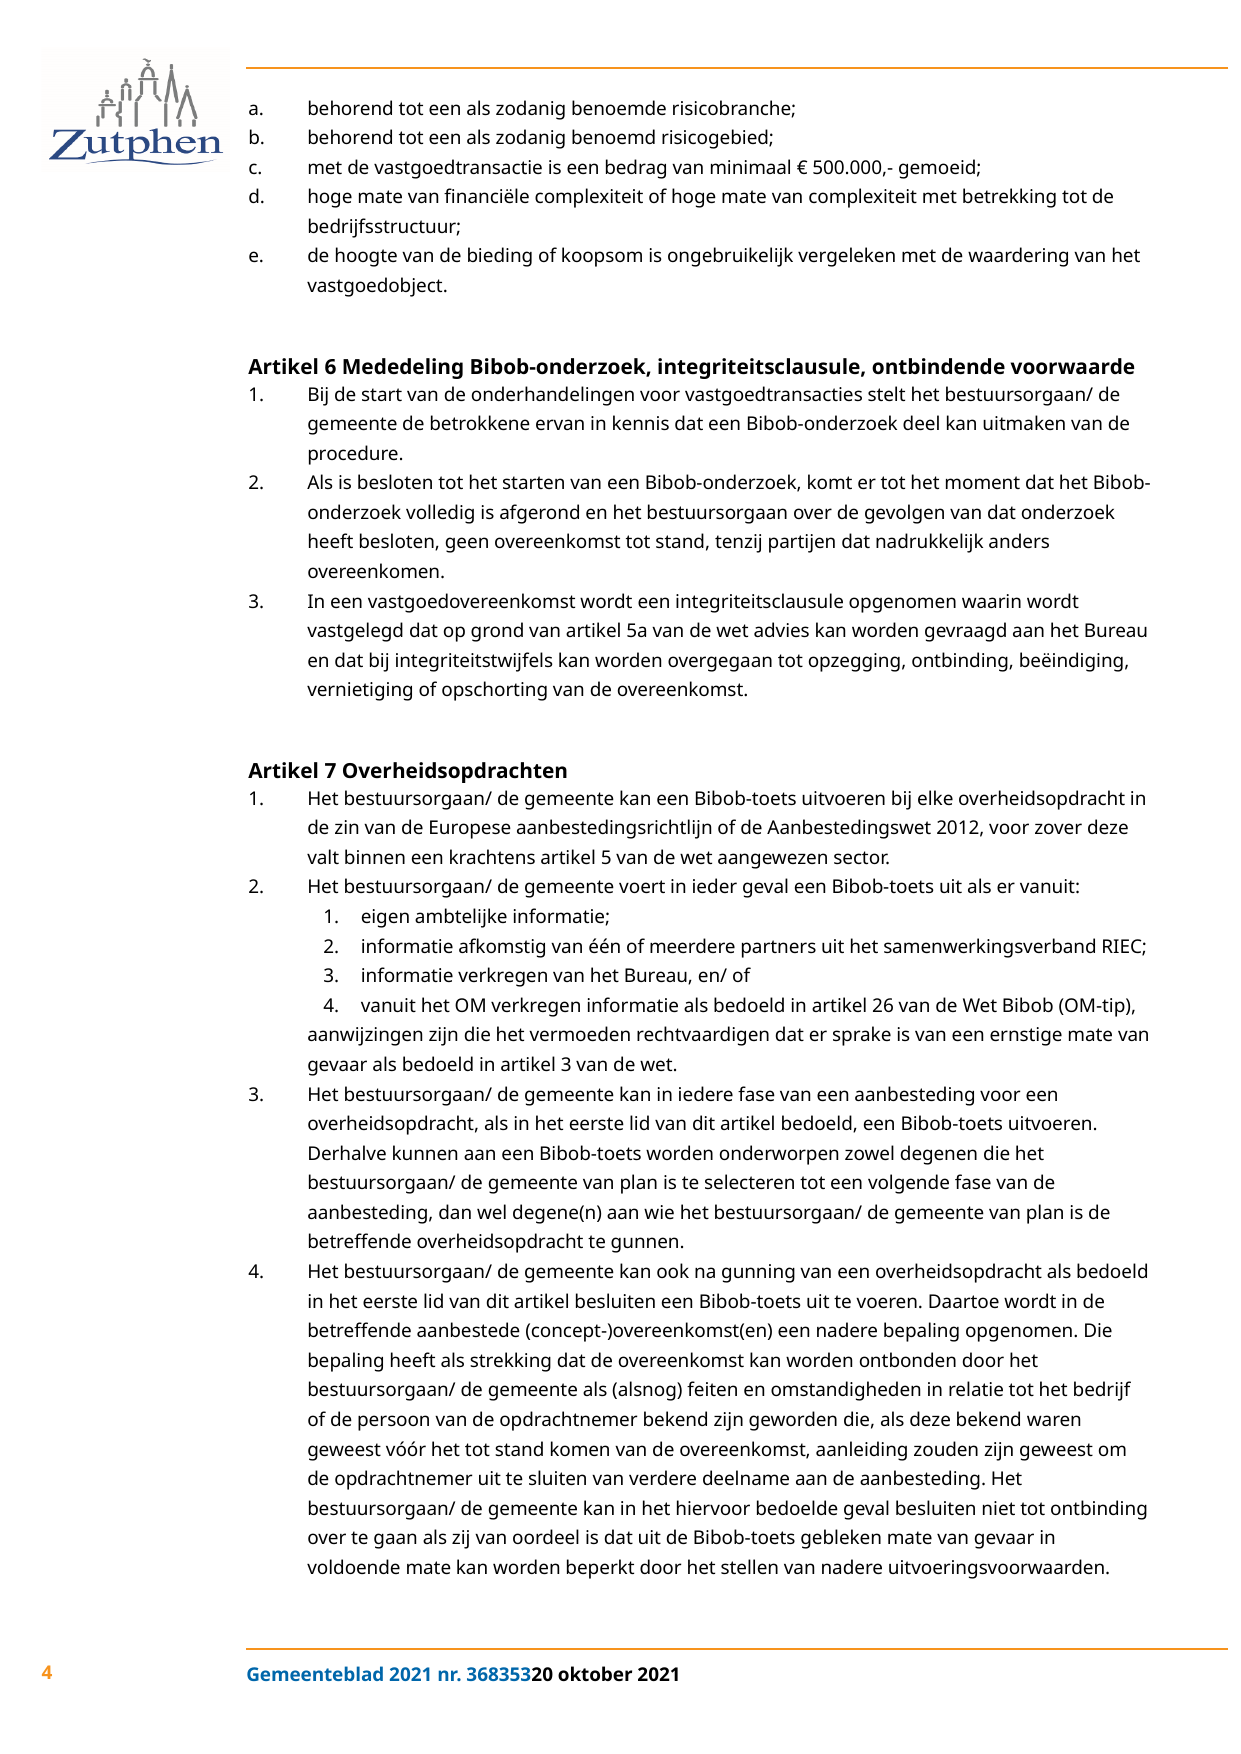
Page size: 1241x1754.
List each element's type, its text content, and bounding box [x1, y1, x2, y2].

list Als is besloten tot het starten van een Bibob-onderzoek, komt er tot het moment dat het Bibob-onderzoek volledig is afgerond en het bestuursorgaan over de gevolgen van dat onderzoek heeft besloten, geen overeenkomst tot stand, tenzij partijen dat nadrukkelijk anders overeenkomen. [248, 469, 1152, 584]
text Artikel 6 Mededeling Bibob-onderzoek, integriteitsclausule, ontbindende voorwaarde [248, 352, 1152, 381]
text Artikel 7 Overheidsopdrachten [248, 757, 1152, 785]
list In een vastgoedovereenkomst wordt een integriteitsclausule opgenomen waarin wordt vastgelegd dat op grond van artikel 5a van de wet advies kan worden gevraagd aan het Bureau en dat bij integriteitstwijfels kan worden overgegaan tot opzegging, ontbinding, beëindiging, vernietiging of opschorting van de overeenkomst. [248, 588, 1152, 702]
list eigen ambtelijke informatie; [323, 903, 1152, 929]
list Het bestuursorgaan/ de gemeente kan een Bibob-toets uitvoeren bij elke overheidsopdracht in de zin van de Europese aanbestedingsrichtlijn of de Aanbestedingswet 2012, voor zover deze valt binnen een krachtens artikel 5 van de wet aangewezen sector. [248, 785, 1152, 870]
list Het bestuursorgaan/ de gemeente kan in iedere fase van een aanbesteding voor een overheidsopdracht, als in het eerste lid van dit artikel bedoeld, een Bibob-toets uitvoeren. Derhalve kunnen aan een Bibob-toets worden onderworpen zowel degenen die het bestuursorgaan/ de gemeente van plan is te selecteren tot een volgende fase van de aanbesteding, dan wel degene(n) aan wie het bestuursorgaan/ de gemeente van plan is de betreffende overheidsopdracht te gunnen. [248, 1081, 1152, 1254]
list vanuit het OM verkregen informatie als bedoeld in artikel 26 van de Wet Bibob (OM-tip), [323, 992, 1152, 1018]
list behorend tot een als zodanig benoemd risicogebied; [248, 124, 1152, 150]
list Het bestuursorgaan/ de gemeente kan ook na gunning van een overheidsopdracht als bedoeld in het eerste lid van dit artikel besluiten een Bibob-toets uit te voeren. Daartoe wordt in de betreffende aanbestede (concept-)overeenkomst(en) een nadere bepaling opgenomen. Die bepaling heeft als strekking dat de overeenkomst kan worden ontbonden door het bestuursorgaan/ de gemeente als (alsnog) feiten en omstandigheden in relatie tot het bedrijf of de persoon van de opdrachtnemer bekend zijn geworden die, als deze bekend waren geweest vóór het tot stand komen van de overeenkomst, aanleiding zouden zijn geweest om de opdrachtnemer uit te sluiten van verdere deelname aan de aanbesteding. Het bestuursorgaan/ de gemeente kan in het hiervoor bedoelde geval besluiten niet tot ontbinding over te gaan als zij van oordeel is dat uit de Bibob-toets gebleken mate van gevaar in voldoende mate kan worden beperkt door het stellen van nadere uitvoeringsvoorwaarden. [248, 1258, 1152, 1580]
list behorend tot een als zodanig benoemde risicobranche; [248, 95, 1152, 121]
list informatie verkregen van het Bureau, en/ of [323, 962, 1152, 988]
list Het bestuursorgaan/ de gemeente voert in ieder geval een Bibob-toets uit als er vanuit: [248, 874, 1152, 899]
list met de vastgoedtransactie is een bedrag van minimaal € 500.000,- gemoeid; [248, 154, 1152, 180]
list hoge mate van financiële complexiteit of hoge mate van complexiteit met betrekking tot de bedrijfsstructuur; [248, 183, 1152, 239]
list Bij de start van de onderhandelingen voor vastgoedtransacties stelt het bestuursorgaan/ de gemeente de betrokkene ervan in kennis dat een Bibob-onderzoek deel kan uitmaken van de procedure. [248, 381, 1152, 466]
list de hoogte van de bieding of koopsom is ongebruikelijk vergeleken met de waardering van het vastgoedobject. [248, 243, 1152, 298]
list aanwijzingen zijn die het vermoeden rechtvaardigen dat er sprake is van een ernstige mate van gevaar als bedoeld in artikel 3 van de wet. [248, 1022, 1152, 1077]
picture [41, 47, 231, 172]
list informatie afkomstig van één of meerdere partners uit het samenwerkingsverband RIEC; [323, 933, 1152, 959]
